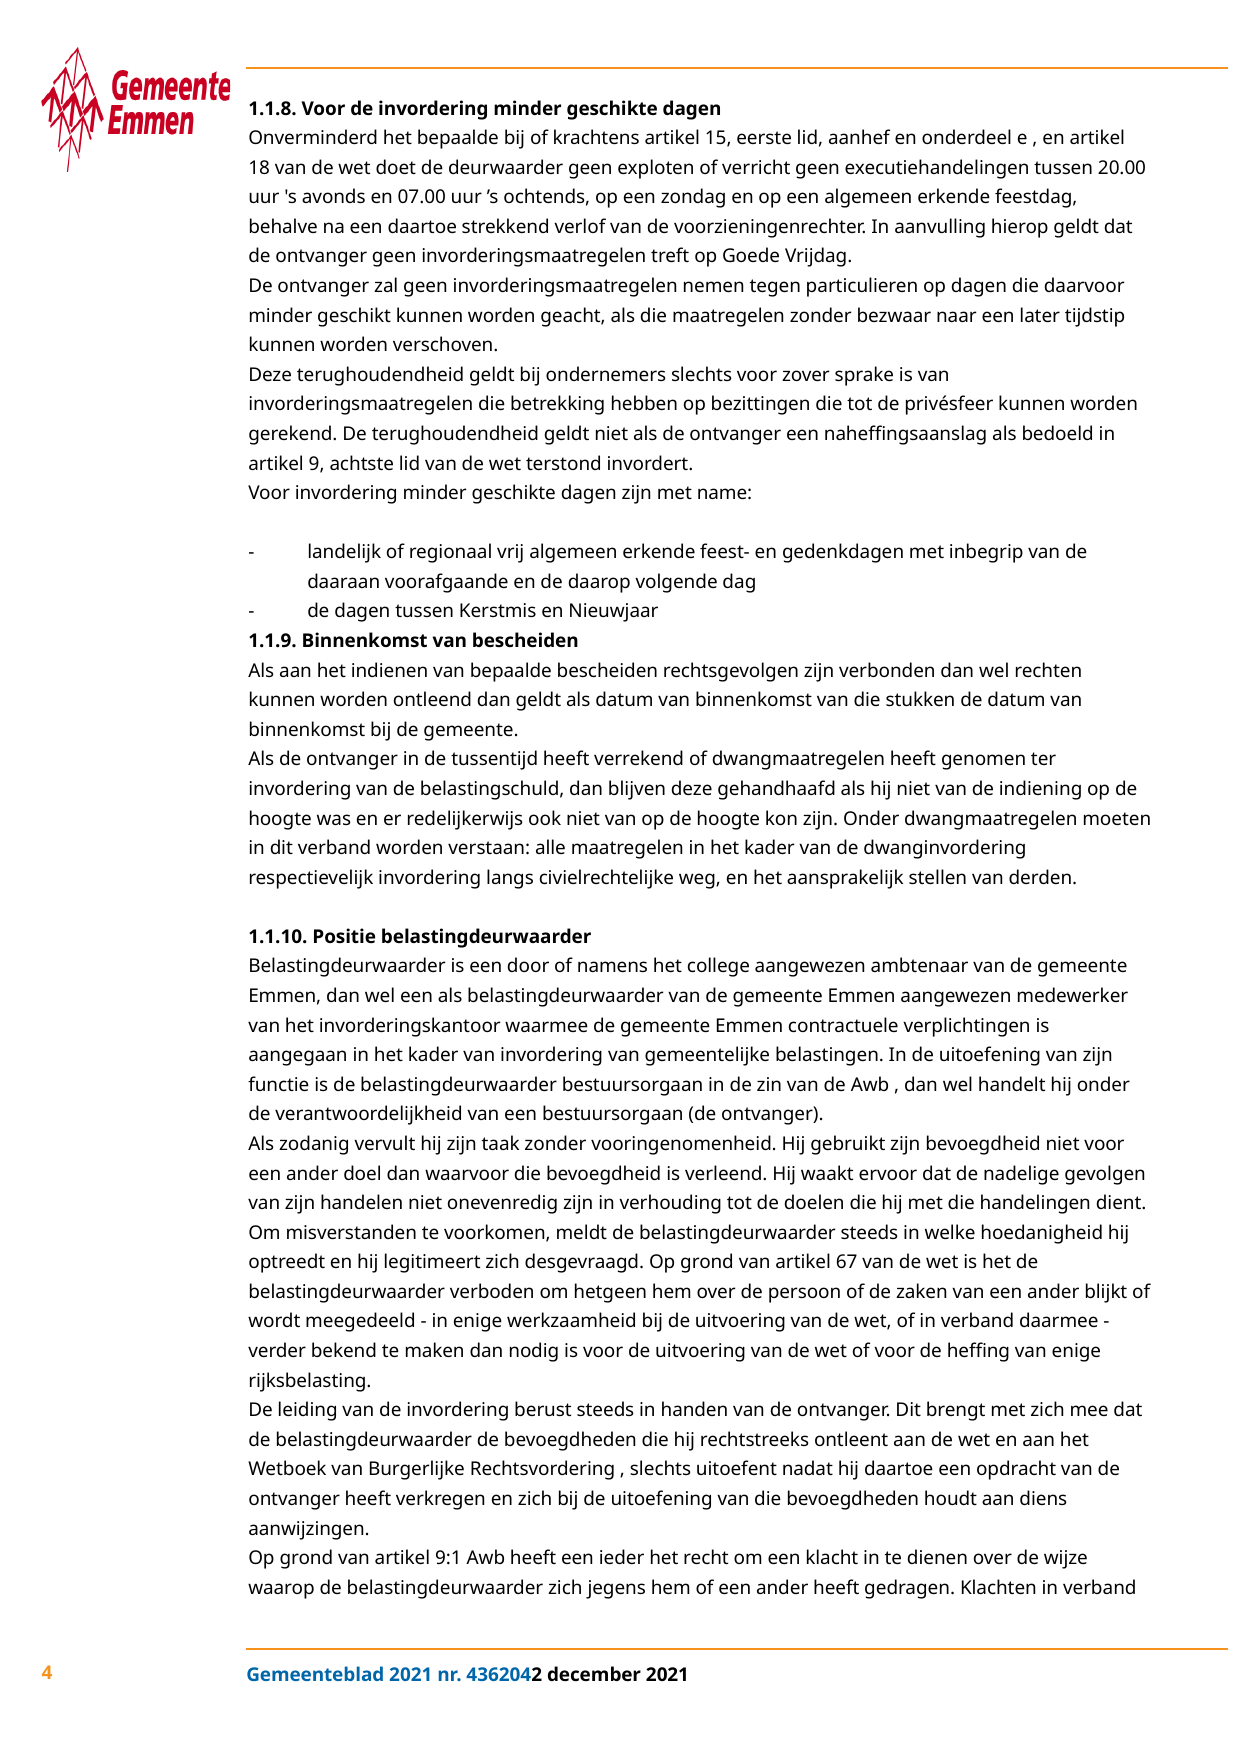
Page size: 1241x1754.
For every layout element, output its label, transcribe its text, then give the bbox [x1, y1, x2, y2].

text Deze terughoudendheid geldt bij ondernemers slechts voor zover sprake is van invorderingsmaatregelen die betrekking hebben op bezittingen die tot de privésfeer kunnen worden gerekend. De terughoudendheid geldt niet als de ontvanger een naheffingsaanslag als bedoeld in artikel 9, achtste lid van de wet terstond invordert. [248, 361, 1152, 476]
picture [41, 47, 231, 172]
text Om misverstanden te voorkomen, meldt de belastingdeurwaarder steeds in welke hoedanigheid hij optreedt en hij legitimeert zich desgevraagd. Op grond van artikel 67 van de wet is het de belastingdeurwaarder verboden om hetgeen hem over de persoon of de zaken van een ander blijkt of wordt meegedeeld - in enige werkzaamheid bij de uitvoering van de wet, of in verband daarmee - verder bekend te maken dan nodig is voor de uitvoering van de wet of voor de heffing van enige rijksbelasting. [248, 1219, 1152, 1393]
text Als aan het indienen van bepaalde bescheiden rechtsgevolgen zijn verbonden dan wel rechten kunnen worden ontleend dan geldt als datum van binnenkomst van die stukken de datum van binnenkomst bij de gemeente. [248, 657, 1152, 742]
text Voor invordering minder geschikte dagen zijn met name: [248, 479, 1152, 505]
text Op grond van artikel 9:1 Awb heeft een ieder het recht om een klacht in te dienen over de wijze waarop de belastingdeurwaarder zich jegens hem of een ander heeft gedragen. Klachten in verband [248, 1544, 1152, 1600]
text De leiding van de invordering berust steeds in handen van de ontvanger. Dit brengt met zich mee dat de belastingdeurwaarder de bevoegdheden die hij rechtstreeks ontleent aan de wet en aan het Wetboek van Burgerlijke Rechtsvordering , slechts uitoefent nadat hij daartoe een opdracht van de ontvanger heeft verkregen en zich bij de uitoefening van die bevoegdheden houdt aan diens aanwijzingen. [248, 1396, 1152, 1541]
list landelijk of regionaal vrij algemeen erkende feest- en gedenkdagen met inbegrip van de daaraan voorafgaande en de daarop volgende dag [248, 538, 1152, 594]
text Onverminderd het bepaalde bij of krachtens artikel 15, eerste lid, aanhef en onderdeel e , en artikel 18 van de wet doet de deurwaarder geen exploten of verricht geen executiehandelingen tussen 20.00 uur 's avonds en 07.00 uur ’s ochtends, op een zondag en op een algemeen erkende feestdag, behalve na een daartoe strekkend verlof van de voorzieningenrechter. In aanvulling hierop geldt dat de ontvanger geen invorderingsmaatregelen treft op Goede Vrijdag. [248, 124, 1152, 268]
list de dagen tussen Kerstmis en Nieuwjaar [248, 598, 1152, 623]
text 1.1.8. Voor de invordering minder geschikte dagen [248, 95, 1152, 121]
text Als de ontvanger in de tussentijd heeft verrekend of dwangmaatregelen heeft genomen ter invordering van de belastingschuld, dan blijven deze gehandhaafd als hij niet van de indiening op de hoogte was en er redelijkerwijs ook niet van op de hoogte kon zijn. Onder dwangmaatregelen moeten in dit verband worden verstaan: alle maatregelen in het kader van de dwanginvordering respectievelijk invordering langs civielrechtelijke weg, en het aansprakelijk stellen van derden. [248, 746, 1152, 890]
text De ontvanger zal geen invorderingsmaatregelen nemen tegen particulieren op dagen die daarvoor minder geschikt kunnen worden geacht, als die maatregelen zonder bezwaar naar een later tijdstip kunnen worden verschoven. [248, 272, 1152, 357]
text Als zodanig vervult hij zijn taak zonder vooringenomenheid. Hij gebruikt zijn bevoegdheid niet voor een ander doel dan waarvoor die bevoegdheid is verleend. Hij waakt ervoor dat de nadelige gevolgen van zijn handelen niet onevenredig zijn in verhouding tot de doelen die hij met die handelingen dient. [248, 1130, 1152, 1215]
text 1.1.10. Positie belastingdeurwaarder [248, 923, 1152, 949]
text Belastingdeurwaarder is een door of namens het college aangewezen ambtenaar van de gemeente Emmen, dan wel een als belastingdeurwaarder van de gemeente Emmen aangewezen medewerker van het invorderingskantoor waarmee de gemeente Emmen contractuele verplichtingen is aangegaan in het kader van invordering van gemeentelijke belastingen. In de uitoefening van zijn functie is de belastingdeurwaarder bestuursorgaan in de zin van de Awb , dan wel handelt hij onder de verantwoordelijkheid van een bestuursorgaan (de ontvanger). [248, 953, 1152, 1126]
text 1.1.9. Binnenkomst van bescheiden [248, 627, 1152, 653]
